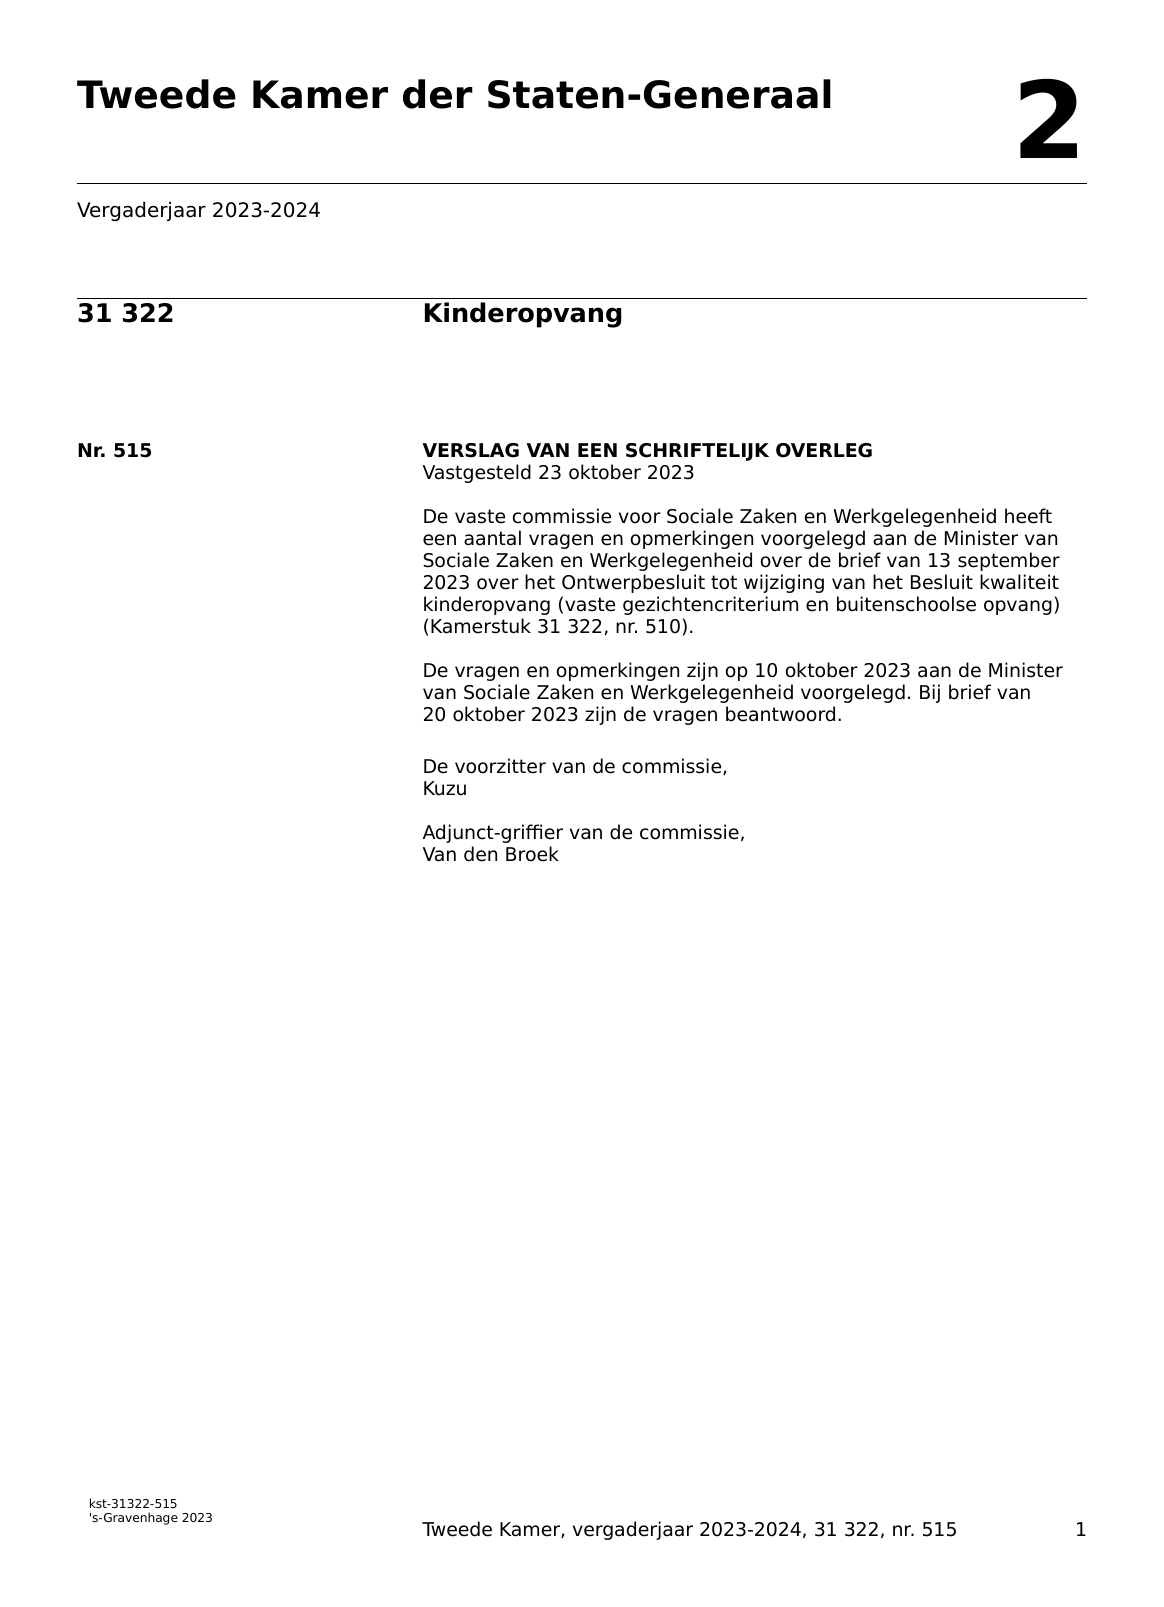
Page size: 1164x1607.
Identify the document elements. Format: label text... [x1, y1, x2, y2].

table_header 2 [886, 59, 1087, 183]
text kst-31322-515 [88, 1497, 323, 1511]
subtitle Nr. 515 VERSLAG VAN EEN SCHRIFTELIJK OVERLEG [77, 440, 1087, 462]
text De vragen en opmerkingen zijn op 10 oktober 2023 aan de Minister van Sociale Zaken en Werkgelegenheid voorgelegd. Bij brief van 20 oktober 2023 zijn de vragen beantwoord. [422, 660, 1087, 726]
text De vaste commissie voor Sociale Zaken en Werkgelegenheid heeft een aantal vragen en opmerkingen voorgelegd aan de Minister van Sociale Zaken en Werkgelegenheid over de brief van 13 september 2023 over het Ontwerpbesluit tot wijziging van het Besluit kwaliteit kinderopvang (vaste gezichtencriterium en buitenschoolse opvang) (Kamerstuk 31 322, nr. 510). [422, 506, 1087, 638]
table_header Tweede Kamer der Staten-Generaal [77, 59, 886, 183]
text De voorzitter van de commissie, Kuzu [422, 756, 1087, 800]
text Vastgesteld 23 oktober 2023 [422, 462, 1087, 484]
text Adjunct-griffier van de commissie, Van den Broek [422, 822, 1087, 866]
subtitle 31 322 Kinderopvang [77, 299, 1087, 329]
table_cell Vergaderjaar 2023-2024 [77, 184, 1087, 298]
text 's-Gravenhage 2023 [88, 1511, 323, 1525]
